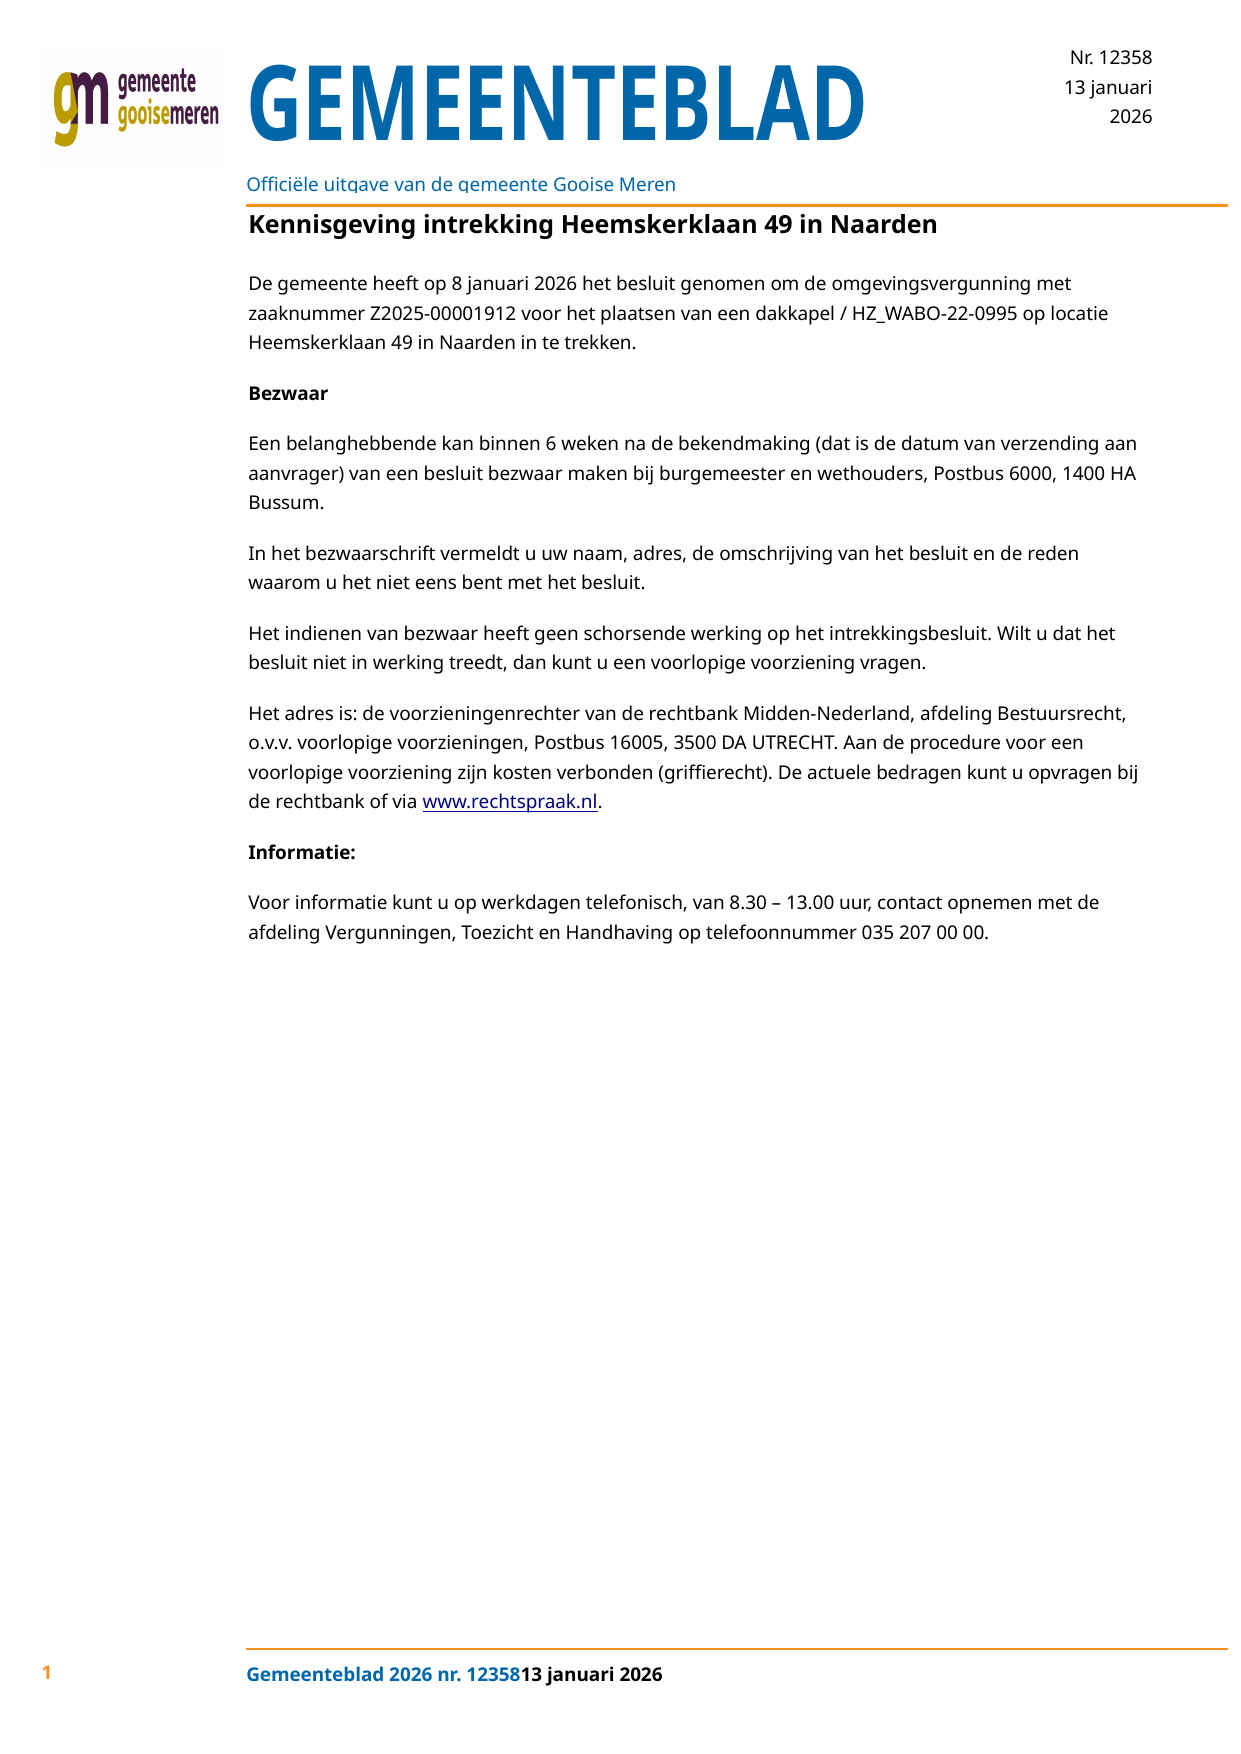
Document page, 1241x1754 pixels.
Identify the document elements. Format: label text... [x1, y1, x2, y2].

text Bezwaar [248, 380, 1152, 406]
text Kennisgeving intrekking Heemskerklaan 49 in Naarden [248, 207, 1152, 241]
text Een belanghebbende kan binnen 6 weken na de bekendmaking (dat is de datum van verzending aan aanvrager) van een besluit bezwaar maken bij burgemeester en wethouders, Postbus 6000, 1400 HA Bussum. [248, 430, 1152, 515]
text De gemeente heeft op 8 januari 2026 het besluit genomen om de omgevingsvergunning met zaaknummer Z2025-00001912 voor het plaatsen van een dakkapel / HZ_WABO-22-0995 op locatie Heemskerklaan 49 in Naarden in te trekken. [248, 270, 1152, 355]
picture [41, 47, 231, 172]
text In het bezwaarschrift vermeldt u uw naam, adres, de omschrijving van het besluit en de reden waarom u het niet eens bent met het besluit. [248, 540, 1152, 595]
text Het adres is: de voorzieningenrechter van de rechtbank Midden-Nederland, afdeling Bestuursrecht, o.v.v. voorlopige voorzieningen, Postbus 16005, 3500 DA UTRECHT. Aan de procedure voor een voorlopige voorziening zijn kosten verbonden (griffierecht). De actuele bedragen kunt u opvragen bij de rechtbank of via www.rechtspraak.nl. [248, 700, 1152, 814]
text Het indienen van bezwaar heeft geen schorsende werking op het intrekkingsbesluit. Wilt u dat het besluit niet in werking treedt, dan kunt u een voorlopige voorziening vragen. [248, 620, 1152, 675]
text Voor informatie kunt u op werkdagen telefonisch, van 8.30 – 13.00 uur, contact opnemen met de afdeling Vergunningen, Toezicht en Handhaving op telefoonnummer 035 207 00 00. [248, 889, 1152, 945]
text Informatie: [248, 839, 1152, 865]
